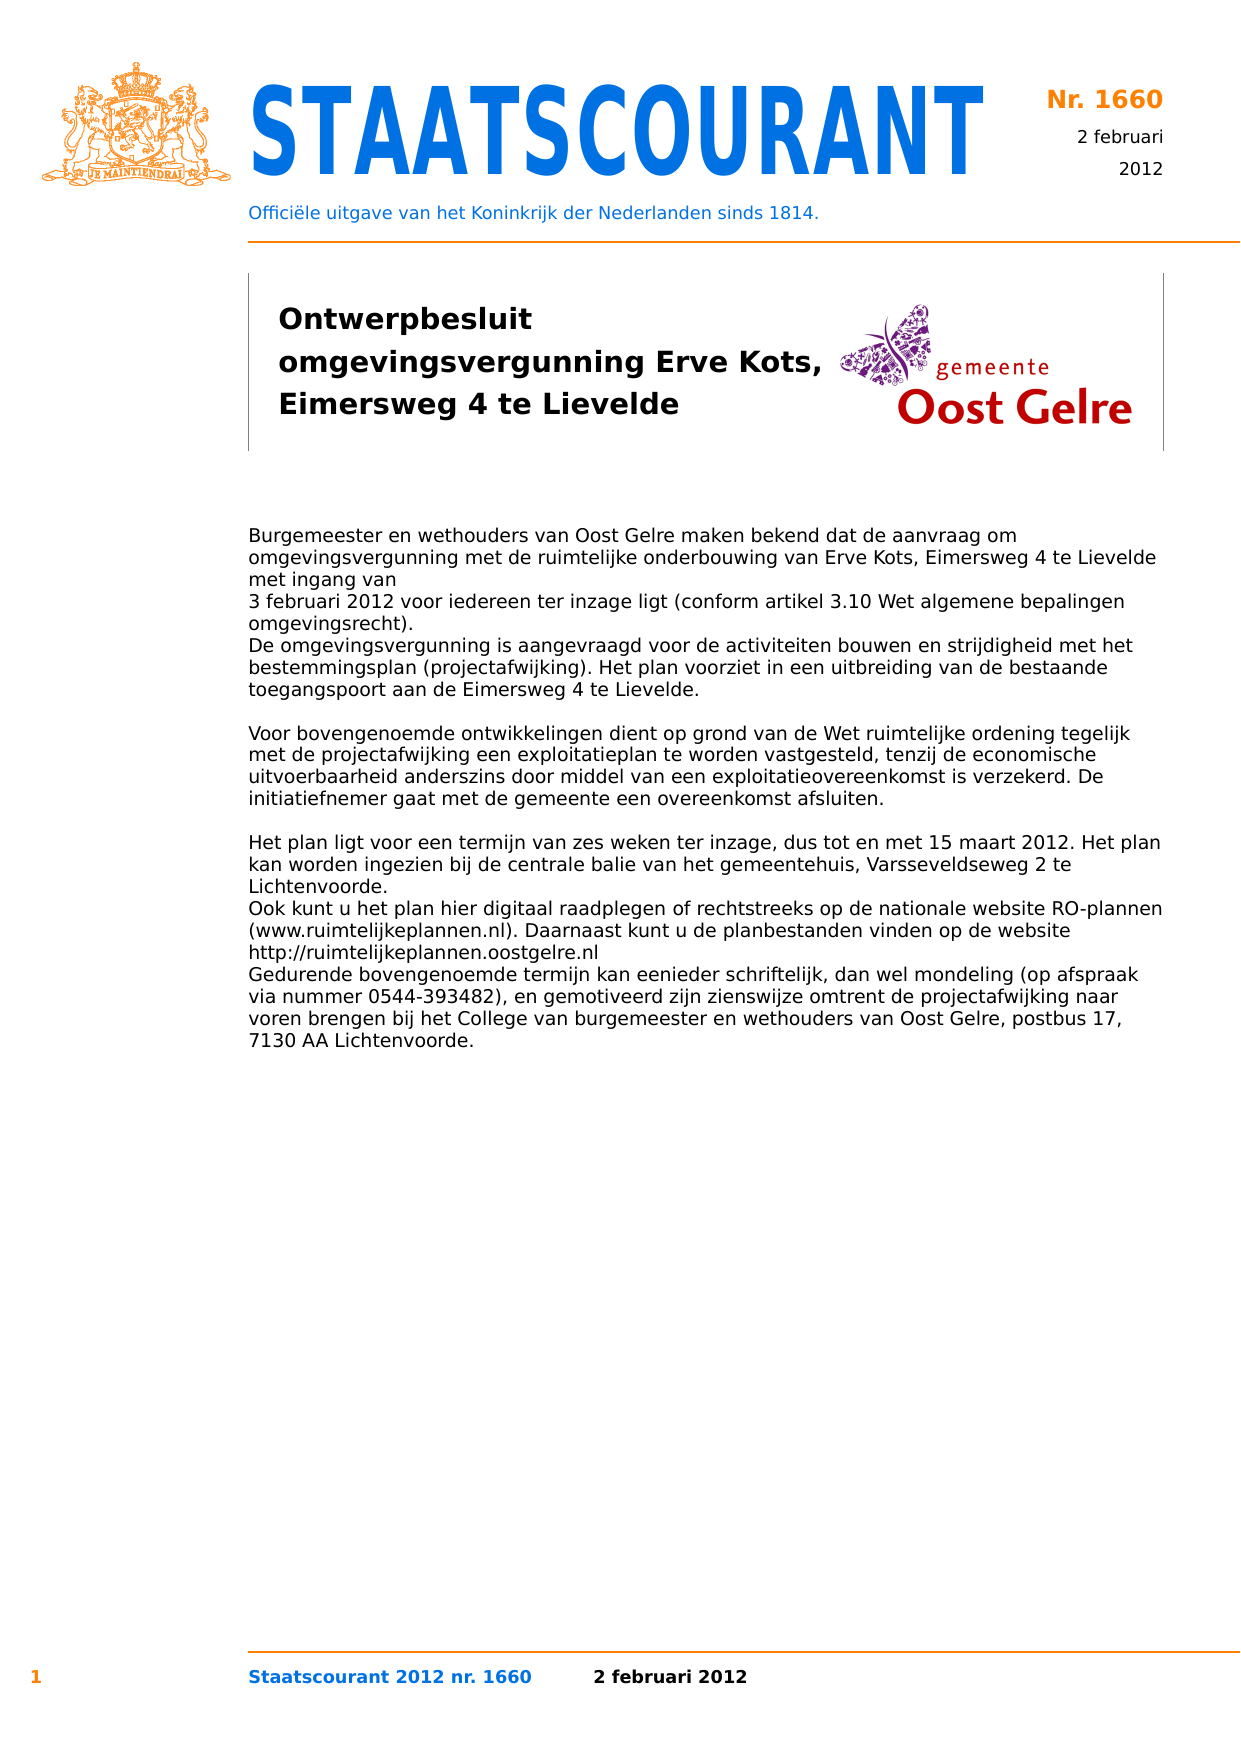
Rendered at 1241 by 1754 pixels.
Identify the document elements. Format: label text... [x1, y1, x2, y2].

table_cell 2 februari [998, 121, 1240, 153]
text Gedurende bovengenoemde termijn kan eenieder schriftelijk, dan wel mondeling (op afspraak via nummer 0544-393482), en gemotiveerd zijn zienswijze omtrent de projectafwijking naar voren brengen bij het College van burgemeester en wethouders van Oost Gelre, postbus 17, 7130 AA Lichtenvoorde. [248, 964, 1163, 1052]
text Voor bovengenoemde ontwikkelingen dient op grond van de Wet ruimtelijke ordening tegelijk met de projectafwijking een exploitatieplan te worden vastgesteld, tenzij de economische uitvoerbaarheid anderszins door middel van een exploitatieovereenkomst is verzekerd. De initiatiefnemer gaat met de gemeente een overeenkomst afsluiten. [248, 722, 1163, 810]
table_header Nr. 1660 [998, 62, 1240, 121]
table_header STAATSCOURANT [248, 62, 998, 203]
text Ook kunt u het plan hier digitaal raadplegen of rechtstreeks op de nationale website RO-plannen (www.ruimtelijkeplannen.nl). Daarnaast kunt u de planbestanden vinden op de website [248, 898, 1163, 942]
text Burgemeester en wethouders van Oost Gelre maken bekend dat de aanvraag om omgevingsvergunning met de ruimtelijke onderbouwing van Erve Kots, Eimersweg 4 te Lievelde met ingang van [248, 525, 1163, 591]
table_cell 2012 [998, 153, 1240, 203]
text http://ruimtelijkeplannen.oostgelre.nl [248, 942, 1163, 964]
text Het plan ligt voor een termijn van zes weken ter inzage, dus tot en met 15 maart 2012. Het plan kan worden ingezien bij de centrale balie van het gemeentehuis, Varsseveldseweg 2 te Lichtenvoorde. [248, 832, 1163, 898]
subtitle Ontwerpbesluit omgevingsvergunning Erve Kots, Eimersweg 4 te Lievelde [249, 273, 1163, 451]
text De omgevingsvergunning is aangevraagd voor de activiteiten bouwen en strijdigheid met het bestemmingsplan (projectafwijking). Het plan voorziet in een uitbreiding van de bestaande toegangspoort aan de Eimersweg 4 te Lievelde. [248, 634, 1163, 701]
table_header [25, 62, 248, 241]
picture [838, 302, 1134, 427]
picture [41, 62, 231, 186]
table_cell Officiële uitgave van het Koninkrijk der Nederlanden sinds 1814. [248, 203, 1240, 241]
text 3 februari 2012 voor iedereen ter inzage ligt (conform artikel 3.10 Wet algemene bepalingen omgevingsrecht). [248, 591, 1163, 634]
